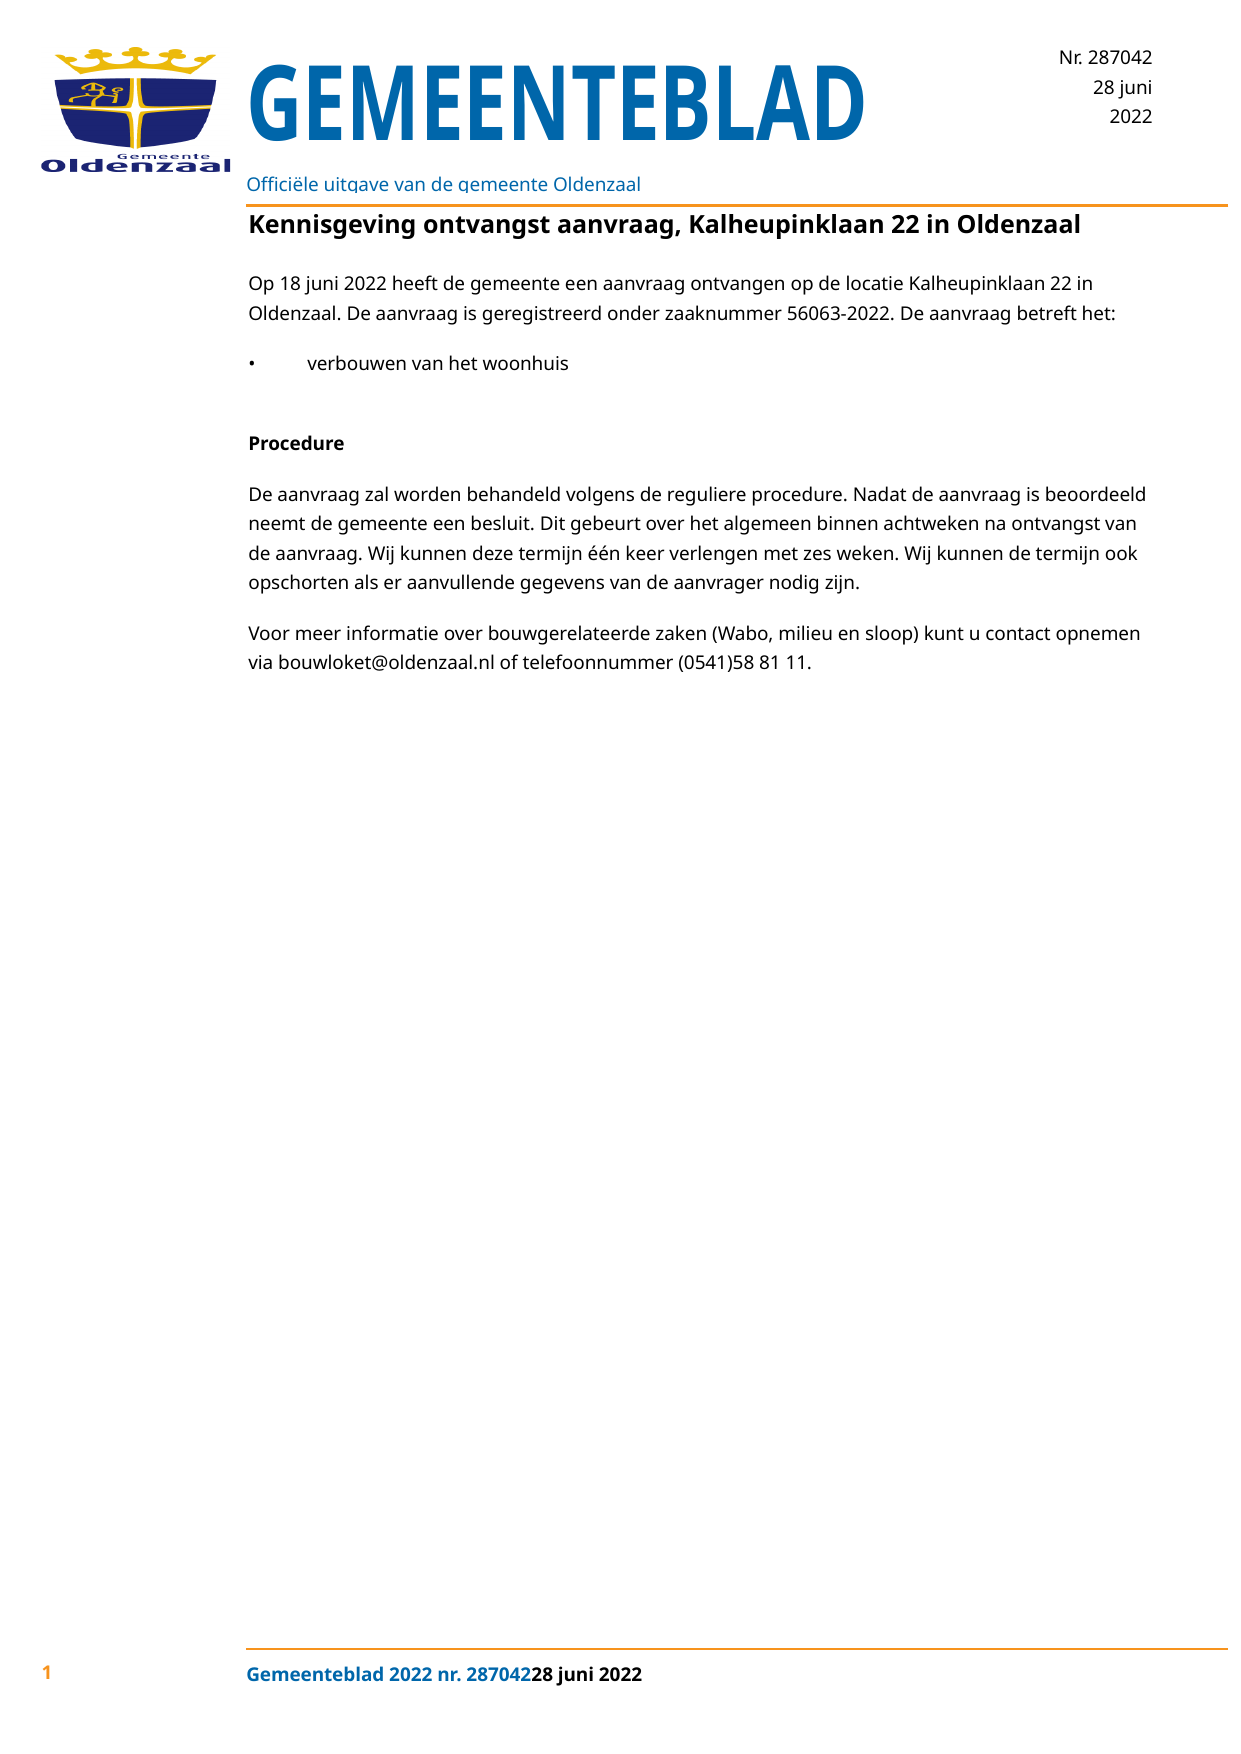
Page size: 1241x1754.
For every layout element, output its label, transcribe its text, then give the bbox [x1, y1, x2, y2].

picture [41, 47, 231, 172]
text De aanvraag zal worden behandeld volgens de reguliere procedure. Nadat de aanvraag is beoordeeld neemt de gemeente een besluit. Dit gebeurt over het algemeen binnen achtweken na ontvangst van de aanvraag. Wij kunnen deze termijn één keer verlengen met zes weken. Wij kunnen de termijn ook opschorten als er aanvullende gegevens van de aanvrager nodig zijn. [248, 481, 1152, 595]
text Kennisgeving ontvangst aanvraag, Kalheupinklaan 22 in Oldenzaal [248, 207, 1152, 241]
text Procedure [248, 430, 1152, 456]
text Op 18 juni 2022 heeft de gemeente een aanvraag ontvangen op de locatie Kalheupinklaan 22 in Oldenzaal. De aanvraag is geregistreerd onder zaaknummer 56063-2022. De aanvraag betreft het: [248, 270, 1152, 326]
list verbouwen van het woonhuis [248, 350, 1152, 376]
text Voor meer informatie over bouwgerelateerde zaken (Wabo, milieu en sloop) kunt u contact opnemen via bouwloket@oldenzaal.nl of telefoonnummer (0541)58 81 11. [248, 620, 1152, 675]
